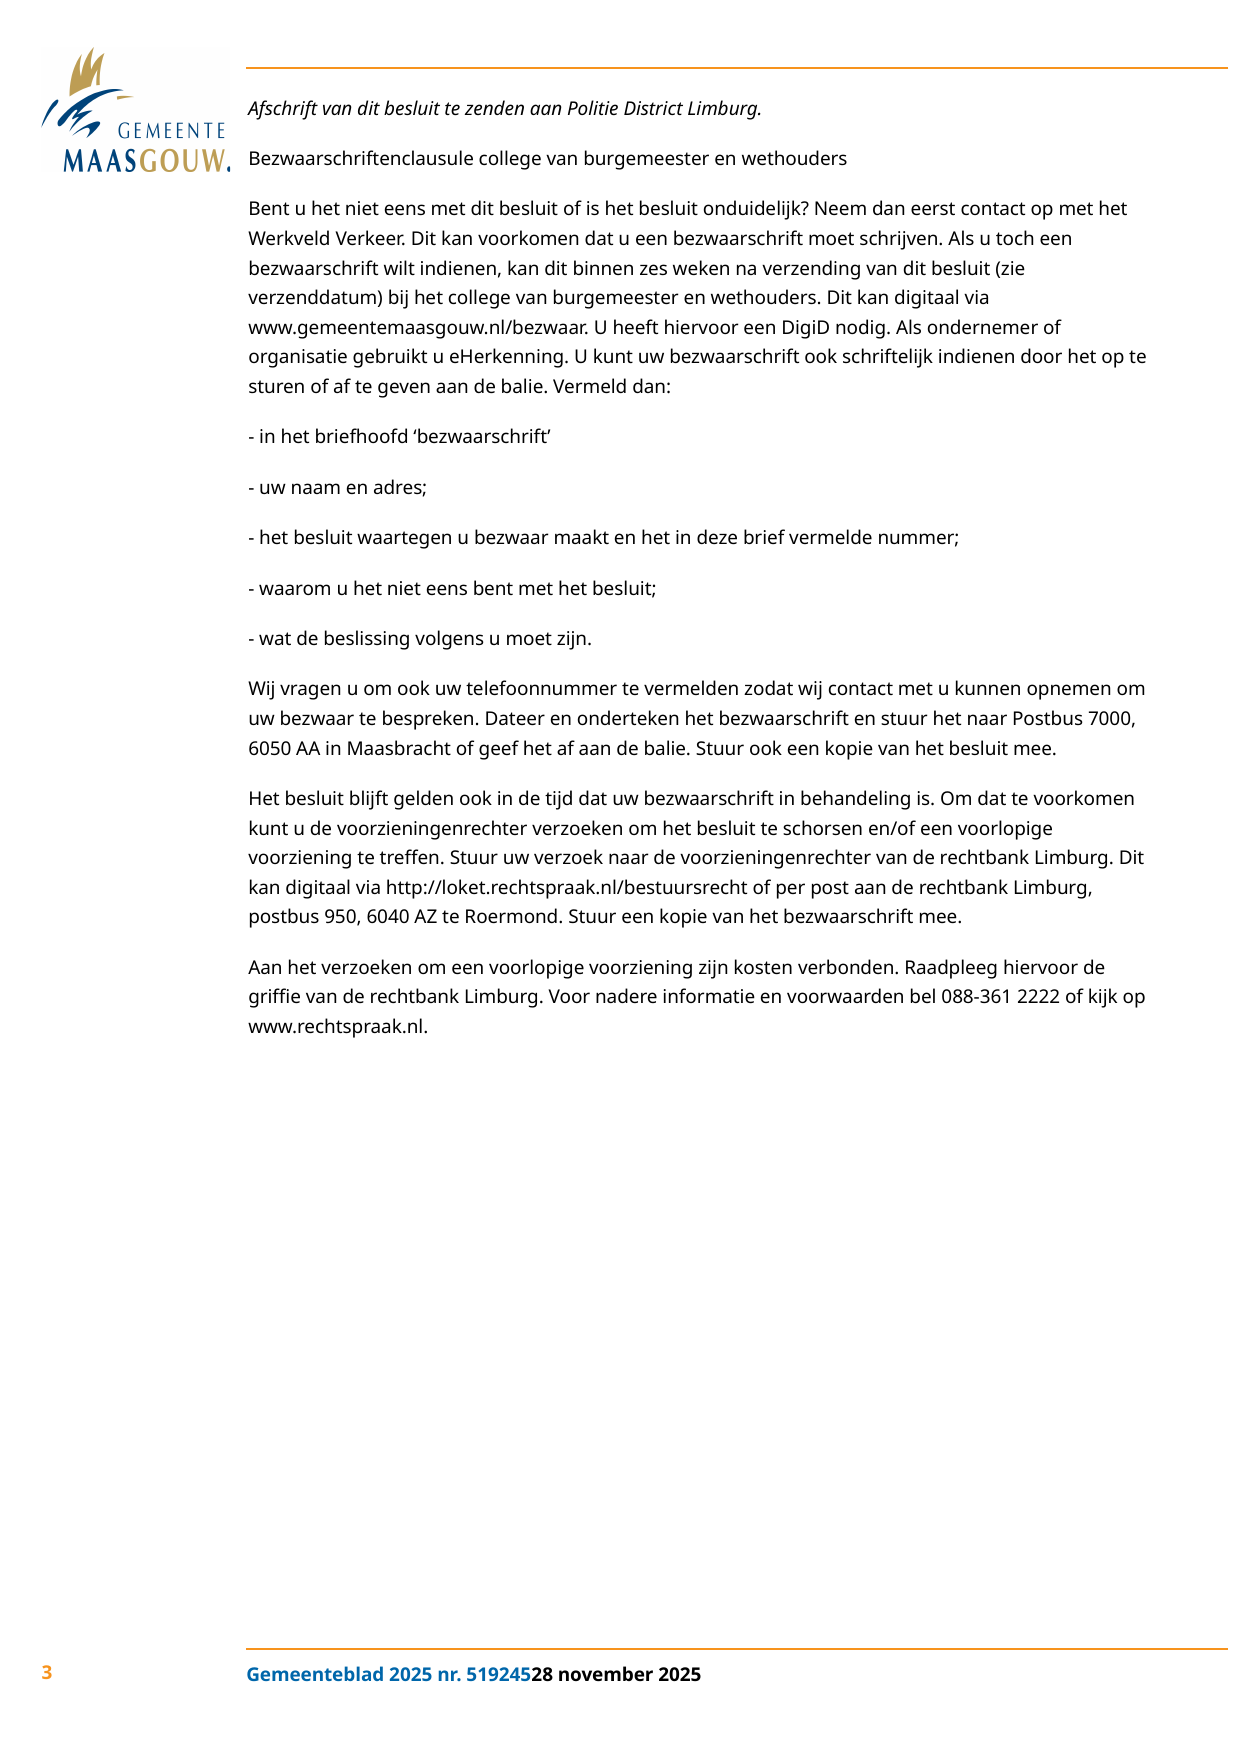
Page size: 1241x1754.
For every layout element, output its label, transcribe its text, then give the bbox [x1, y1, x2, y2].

text - het besluit waartegen u bezwaar maakt en het in deze brief vermelde nummer; [248, 524, 1152, 550]
text - in het briefhoofd ‘bezwaarschrift’ [248, 423, 1152, 449]
text Het besluit blijft gelden ook in de tijd dat uw bezwaarschrift in behandeling is. Om dat te voorkomen kunt u de voorzieningenrechter verzoeken om het besluit te schorsen en/of een voorlopige voorziening te treffen. Stuur uw verzoek naar de voorzieningenrechter van de rechtbank Limburg. Dit kan digitaal via http://loket.rechtspraak.nl/bestuursrecht of per post aan de rechtbank Limburg, postbus 950, 6040 AZ te Roermond. Stuur een kopie van het bezwaarschrift mee. [248, 785, 1152, 929]
text Wij vragen u om ook uw telefoonnummer te vermelden zodat wij contact met u kunnen opnemen om uw bezwaar te bespreken. Dateer en onderteken het bezwaarschrift en stuur het naar Postbus 7000, 6050 AA in Maasbracht of geef het af aan de balie. Stuur ook een kopie van het besluit mee. [248, 676, 1152, 761]
picture [41, 47, 231, 172]
text Afschrift van dit besluit te zenden aan Politie District Limburg. [248, 95, 1152, 121]
text Aan het verzoeken om een voorlopige voorziening zijn kosten verbonden. Raadpleeg hiervoor de griffie van de rechtbank Limburg. Voor nadere informatie en voorwaarden bel 088-361 2222 of kijk op www.rechtspraak.nl. [248, 954, 1152, 1039]
text - waarom u het niet eens bent met het besluit; [248, 575, 1152, 601]
text - wat de beslissing volgens u moet zijn. [248, 625, 1152, 651]
text - uw naam en adres; [248, 474, 1152, 500]
text Bezwaarschriftenclausule college van burgemeester en wethouders [248, 145, 1152, 171]
text Bent u het niet eens met dit besluit of is het besluit onduidelijk? Neem dan eerst contact op met het Werkveld Verkeer. Dit kan voorkomen dat u een bezwaarschrift moet schrijven. Als u toch een bezwaarschrift wilt indienen, kan dit binnen zes weken na verzending van dit besluit (zie verzenddatum) bij het college van burgemeester en wethouders. Dit kan digitaal via www.gemeentemaasgouw.nl/bezwaar. U heeft hiervoor een DigiD nodig. Als ondernemer of organisatie gebruikt u eHerkenning. U kunt uw bezwaarschrift ook schriftelijk indienen door het op te sturen of af te geven aan de balie. Vermeld dan: [248, 196, 1152, 399]
